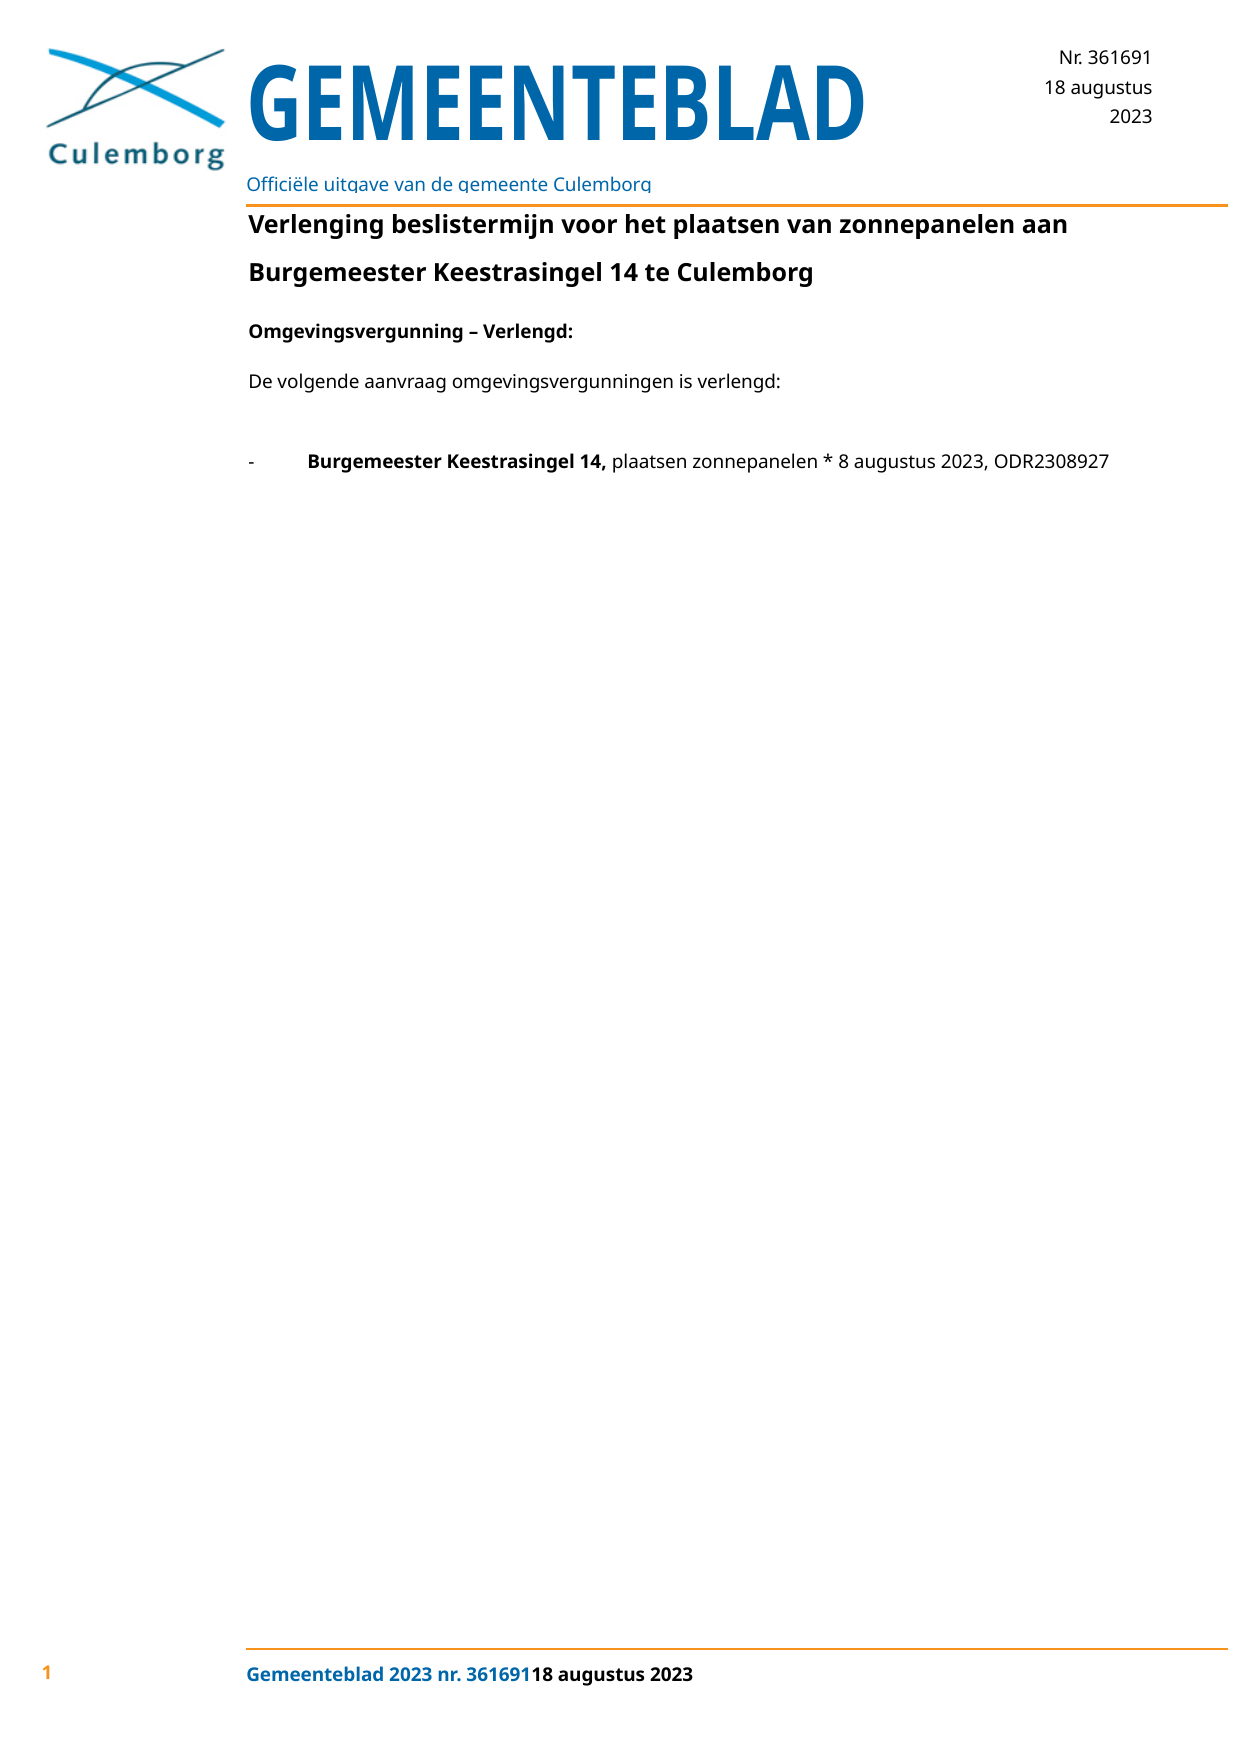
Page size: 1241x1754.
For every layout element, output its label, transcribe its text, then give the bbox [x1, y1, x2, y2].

list Burgemeester Keestrasingel 14, plaatsen zonnepanelen * 8 augustus 2023, ODR2308927 [248, 448, 1152, 474]
text Verlenging beslistermijn voor het plaatsen van zonnepanelen aan Burgemeester Keestrasingel 14 te Culemborg [248, 207, 1152, 288]
text De volgende aanvraag omgevingsvergunningen is verlengd: [248, 368, 1152, 394]
picture [41, 47, 231, 172]
text Omgevingsvergunning – Verlengd: [248, 318, 1152, 344]
